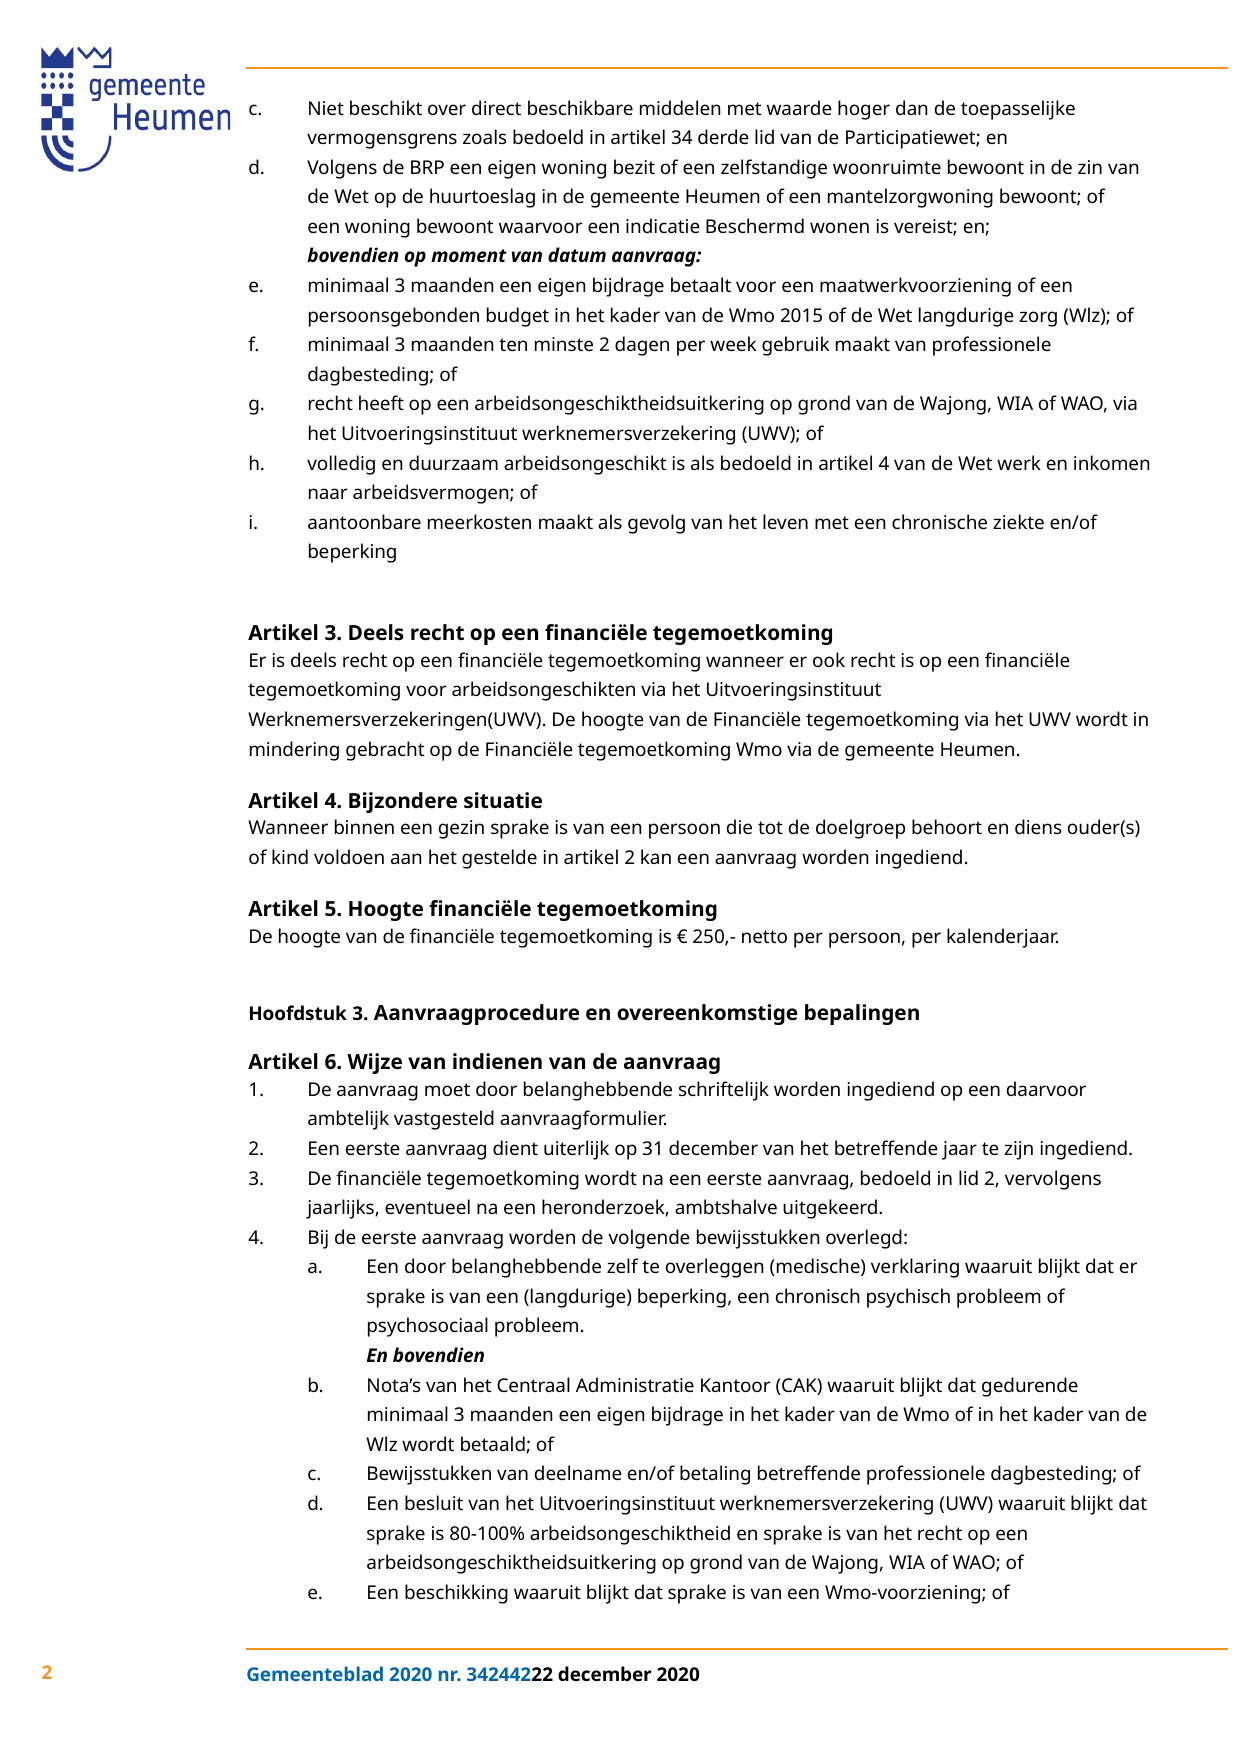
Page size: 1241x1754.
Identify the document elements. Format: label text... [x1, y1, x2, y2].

list Een door belanghebbende zelf te overleggen (medische) verklaring waaruit blijkt dat er sprake is van een (langdurige) beperking, een chronisch psychisch probleem of psychosociaal probleem. [307, 1253, 1152, 1338]
text Artikel 3. Deels recht op een financiële tegemoetkoming [248, 618, 1152, 647]
text Artikel 6. Wijze van indienen van de aanvraag [248, 1047, 1152, 1076]
list Volgens de BRP een eigen woning bezit of een zelfstandige woonruimte bewoont in de zin van de Wet op de huurtoeslag in de gemeente Heumen of een mantelzorgwoning bewoont; of [248, 154, 1152, 209]
list bovendien op moment van datum aanvraag: [248, 243, 1152, 268]
text Wanneer binnen een gezin sprake is van een persoon die tot de doelgroep behoort en diens ouder(s) of kind voldoen aan het gestelde in artikel 2 kan een aanvraag worden ingediend. [248, 814, 1152, 870]
list aantoonbare meerkosten maakt als gevolg van het leven met een chronische ziekte en/of beperking [248, 509, 1152, 564]
list Nota’s van het Centraal Administratie Kantoor (CAK) waaruit blijkt dat gedurende minimaal 3 maanden een eigen bijdrage in het kader van de Wmo of in het kader van de Wlz wordt betaald; of [307, 1372, 1152, 1457]
list Bewijsstukken van deelname en/of betaling betreffende professionele dagbesteding; of [307, 1461, 1152, 1486]
text Artikel 4. Bijzondere situatie [248, 786, 1152, 814]
list Een eerste aanvraag dient uiterlijk op 31 december van het betreffende jaar te zijn ingediend. [248, 1135, 1152, 1161]
list Een besluit van het Uitvoeringsinstituut werknemersverzekering (UWV) waaruit blijkt dat sprake is 80-100% arbeidsongeschiktheid en sprake is van het recht op een arbeidsongeschiktheidsuitkering op grond van de Wajong, WIA of WAO; of [307, 1490, 1152, 1575]
list minimaal 3 maanden ten minste 2 dagen per week gebruik maakt van professionele dagbesteding; of [248, 331, 1152, 387]
list De financiële tegemoetkoming wordt na een eerste aanvraag, bedoeld in lid 2, vervolgens jaarlijks, eventueel na een heronderzoek, ambtshalve uitgekeerd. [248, 1165, 1152, 1220]
text Artikel 5. Hoogte financiële tegemoetkoming [248, 894, 1152, 923]
list En bovendien [307, 1342, 1152, 1368]
text De hoogte van de financiële tegemoetkoming is € 250,- netto per persoon, per kalenderjaar. [248, 923, 1152, 949]
list Niet beschikt over direct beschikbare middelen met waarde hoger dan de toepasselijke vermogensgrens zoals bedoeld in artikel 34 derde lid van de Participatiewet; en [248, 95, 1152, 150]
picture [41, 47, 231, 172]
list De aanvraag moet door belanghebbende schriftelijk worden ingediend op een daarvoor ambtelijk vastgesteld aanvraagformulier. [248, 1076, 1152, 1131]
list een woning bewoont waarvoor een indicatie Beschermd wonen is vereist; en; [248, 213, 1152, 239]
list Bij de eerste aanvraag worden de volgende bewijsstukken overlegd: [248, 1224, 1152, 1249]
list volledig en duurzaam arbeidsongeschikt is als bedoeld in artikel 4 van de Wet werk en inkomen naar arbeidsvermogen; of [248, 450, 1152, 505]
text Hoofdstuk 3. Aanvraagprocedure en overeenkomstige bepalingen [248, 998, 1152, 1027]
text Er is deels recht op een financiële tegemoetkoming wanneer er ook recht is op een financiële tegemoetkoming voor arbeidsongeschikten via het Uitvoeringsinstituut Werknemersverzekeringen(UWV). De hoogte van de Financiële tegemoetkoming via het UWV wordt in mindering gebracht op de Financiële tegemoetkoming Wmo via de gemeente Heumen. [248, 647, 1152, 761]
list recht heeft op een arbeidsongeschiktheidsuitkering op grond van de Wajong, WIA of WAO, via het Uitvoeringsinstituut werknemersverzekering (UWV); of [248, 391, 1152, 446]
list minimaal 3 maanden een eigen bijdrage betaalt voor een maatwerkvoorziening of een persoonsgebonden budget in het kader van de Wmo 2015 of de Wet langdurige zorg (Wlz); of [248, 272, 1152, 328]
list Een beschikking waaruit blijkt dat sprake is van een Wmo-voorziening; of [307, 1579, 1152, 1604]
